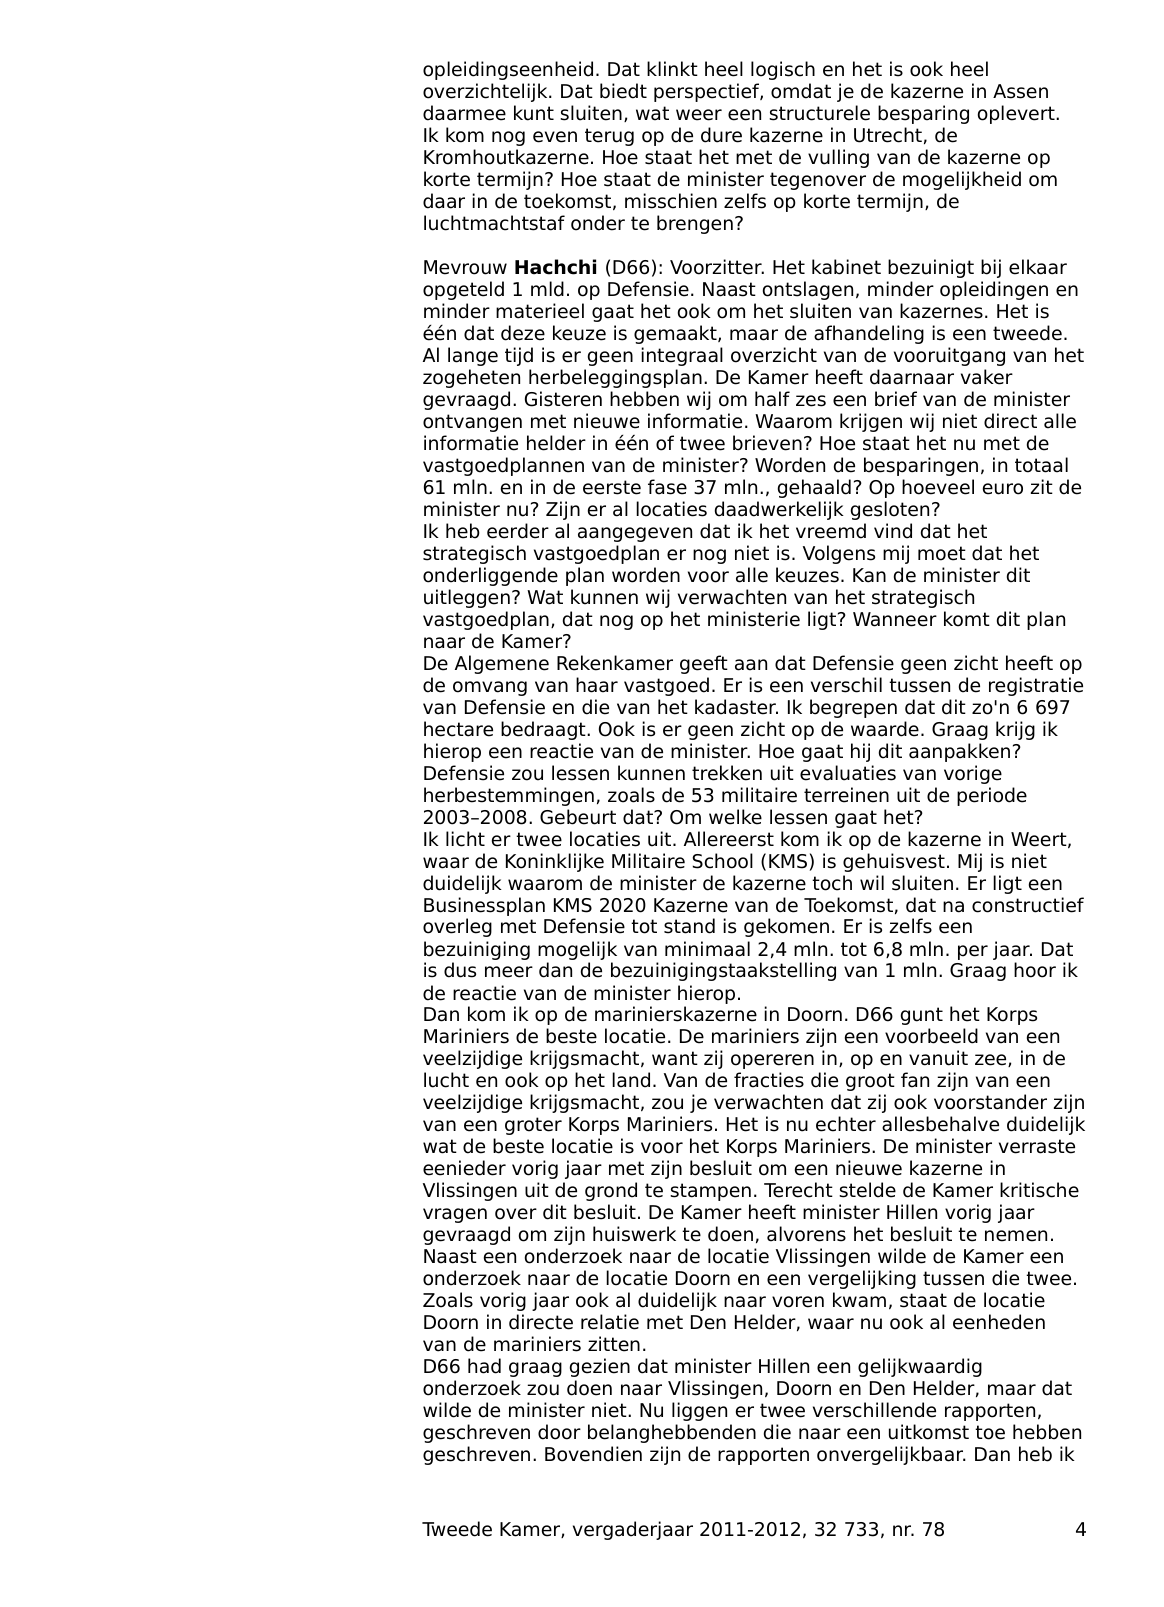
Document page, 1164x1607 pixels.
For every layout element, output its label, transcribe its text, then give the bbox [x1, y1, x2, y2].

text Ik heb eerder al aangegeven dat ik het vreemd vind dat het strategisch vastgoedplan er nog niet is. Volgens mij moet dat het onderliggende plan worden voor alle keuzes. Kan de minister dit uitleggen? Wat kunnen wij verwachten van het strategisch vastgoedplan, dat nog op het ministerie ligt? Wanneer komt dit plan naar de Kamer? [422, 521, 1087, 653]
text Dan kom ik op de marinierskazerne in Doorn. D66 gunt het Korps Mariniers de beste locatie. De mariniers zijn een voorbeeld van een veelzijdige krijgsmacht, want zij opereren in, op en vanuit zee, in de lucht en ook op het land. Van de fracties die groot fan zijn van een veelzijdige krijgsmacht, zou je verwachten dat zij ook voorstander zijn van een groter Korps Mariniers. Het is nu echter allesbehalve duidelijk wat de beste locatie is voor het Korps Mariniers. De minister verraste eenieder vorig jaar met zijn besluit om een nieuwe kazerne in Vlissingen uit de grond te stampen. Terecht stelde de Kamer kritische vragen over dit besluit. De Kamer heeft minister Hillen vorig jaar gevraagd om zijn huiswerk te doen, alvorens het besluit te nemen. Naast een onderzoek naar de locatie Vlissingen wilde de Kamer een onderzoek naar de locatie Doorn en een vergelijking tussen die twee. Zoals vorig jaar ook al duidelijk naar voren kwam, staat de locatie Doorn in directe relatie met Den Helder, waar nu ook al eenheden van de mariniers zitten. [422, 1004, 1087, 1356]
text De Algemene Rekenkamer geeft aan dat Defensie geen zicht heeft op de omvang van haar vastgoed. Er is een verschil tussen de registratie van Defensie en die van het kadaster. Ik begrepen dat dit zo'n 6 697 hectare bedraagt. Ook is er geen zicht op de waarde. Graag krijg ik hierop een reactie van de minister. Hoe gaat hij dit aanpakken? [422, 653, 1087, 763]
text Mevrouw Hachchi (D66): Voorzitter. Het kabinet bezuinigt bij elkaar opgeteld 1 mld. op Defensie. Naast ontslagen, minder opleidingen en minder materieel gaat het ook om het sluiten van kazernes. Het is één dat deze keuze is gemaakt, maar de afhandeling is een tweede. Al lange tijd is er geen integraal overzicht van de vooruitgang van het zogeheten herbeleggingsplan. De Kamer heeft daarnaar vaker gevraagd. Gisteren hebben wij om half zes een brief van de minister ontvangen met nieuwe informatie. Waarom krijgen wij niet direct alle informatie helder in één of twee brieven? Hoe staat het nu met de vastgoedplannen van de minister? Worden de besparingen, in totaal 61 mln. en in de eerste fase 37 mln., gehaald? Op hoeveel euro zit de minister nu? Zijn er al locaties daadwerkelijk gesloten? [422, 257, 1087, 521]
text opleidingseenheid. Dat klinkt heel logisch en het is ook heel overzichtelijk. Dat biedt perspectief, omdat je de kazerne in Assen daarmee kunt sluiten, wat weer een structurele besparing oplevert. [422, 59, 1087, 125]
text Ik kom nog even terug op de dure kazerne in Utrecht, de Kromhoutkazerne. Hoe staat het met de vulling van de kazerne op korte termijn? Hoe staat de minister tegenover de mogelijkheid om daar in de toekomst, misschien zelfs op korte termijn, de luchtmachtstaf onder te brengen? [422, 125, 1087, 235]
text D66 had graag gezien dat minister Hillen een gelijkwaardig onderzoek zou doen naar Vlissingen, Doorn en Den Helder, maar dat wilde de minister niet. Nu liggen er twee verschillende rapporten, geschreven door belanghebbenden die naar een uitkomst toe hebben geschreven. Bovendien zijn de rapporten onvergelijkbaar. Dan heb ik [422, 1356, 1087, 1466]
text Ik licht er twee locaties uit. Allereerst kom ik op de kazerne in Weert, waar de Koninklijke Militaire School (KMS) is gehuisvest. Mij is niet duidelijk waarom de minister de kazerne toch wil sluiten. Er ligt een Businessplan KMS 2020 Kazerne van de Toekomst, dat na constructief overleg met Defensie tot stand is gekomen. Er is zelfs een bezuiniging mogelijk van minimaal 2,4 mln. tot 6,8 mln. per jaar. Dat is dus meer dan de bezuinigingstaakstelling van 1 mln. Graag hoor ik de reactie van de minister hierop. [422, 828, 1087, 1004]
text Defensie zou lessen kunnen trekken uit evaluaties van vorige herbestemmingen, zoals de 53 militaire terreinen uit de periode 2003–2008. Gebeurt dat? Om welke lessen gaat het? [422, 763, 1087, 828]
